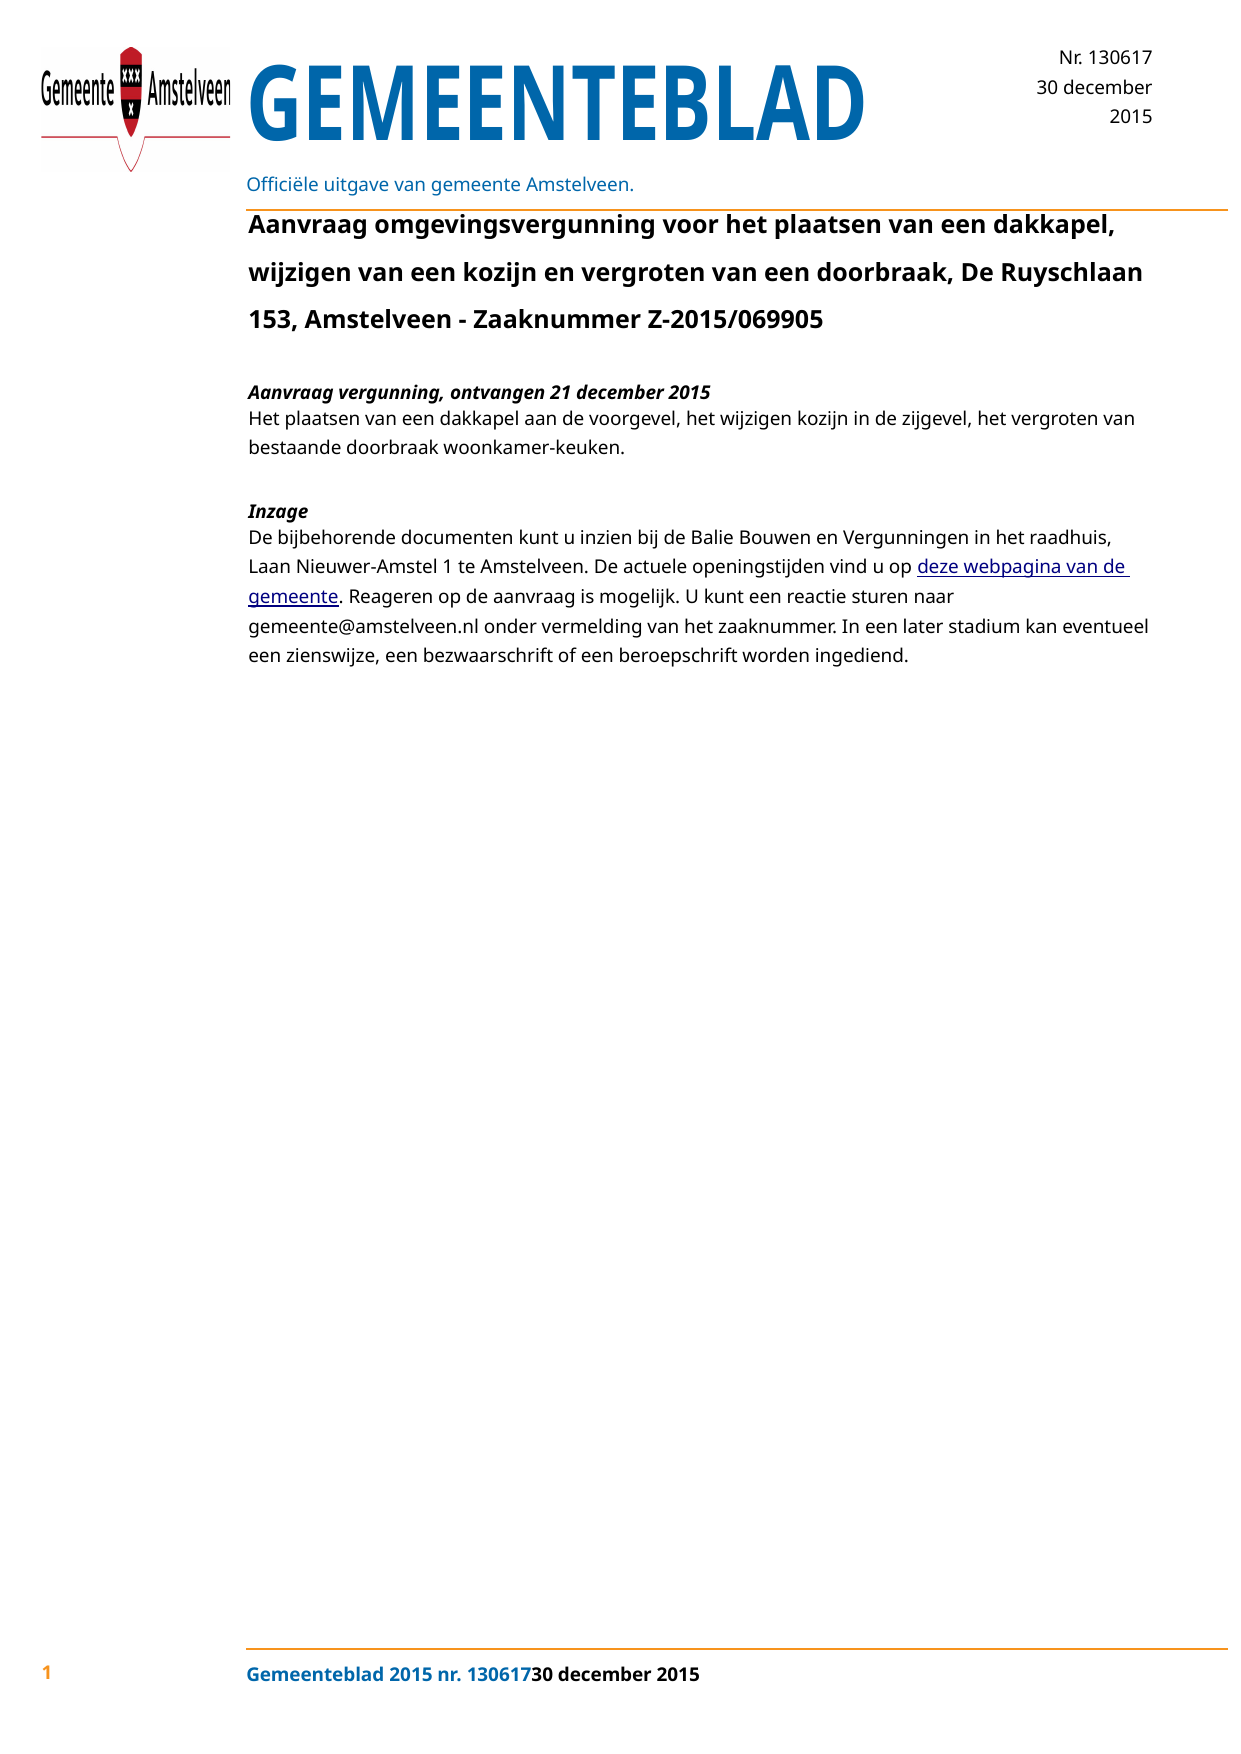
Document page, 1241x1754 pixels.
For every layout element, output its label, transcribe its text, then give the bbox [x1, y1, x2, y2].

picture [41, 47, 231, 172]
text Aanvraag vergunning, ontvangen 21 december 2015 [248, 379, 1152, 405]
text Inzage [248, 498, 1152, 524]
text Het plaatsen van een dakkapel aan de voorgevel, het wijzigen kozijn in de zijgevel, het vergroten van bestaande doorbraak woonkamer-keuken. [248, 405, 1152, 460]
text Aanvraag omgevingsvergunning voor het plaatsen van een dakkapel, wijzigen van een kozijn en vergroten van een doorbraak, De Ruyschlaan 153, Amstelveen - Zaaknummer Z-2015/069905 [248, 211, 1152, 336]
text De bijbehorende documenten kunt u inzien bij de Balie Bouwen en Vergunningen in het raadhuis, Laan Nieuwer-Amstel 1 te Amstelveen. De actuele openingstijden vind u op deze webpagina van de gemeente. Reageren op de aanvraag is mogelijk. U kunt een reactie sturen naar gemeente@amstelveen.nl onder vermelding van het zaaknummer. In een later stadium kan eventueel een zienswijze, een bezwaarschrift of een beroepschrift worden ingediend. [248, 524, 1152, 668]
